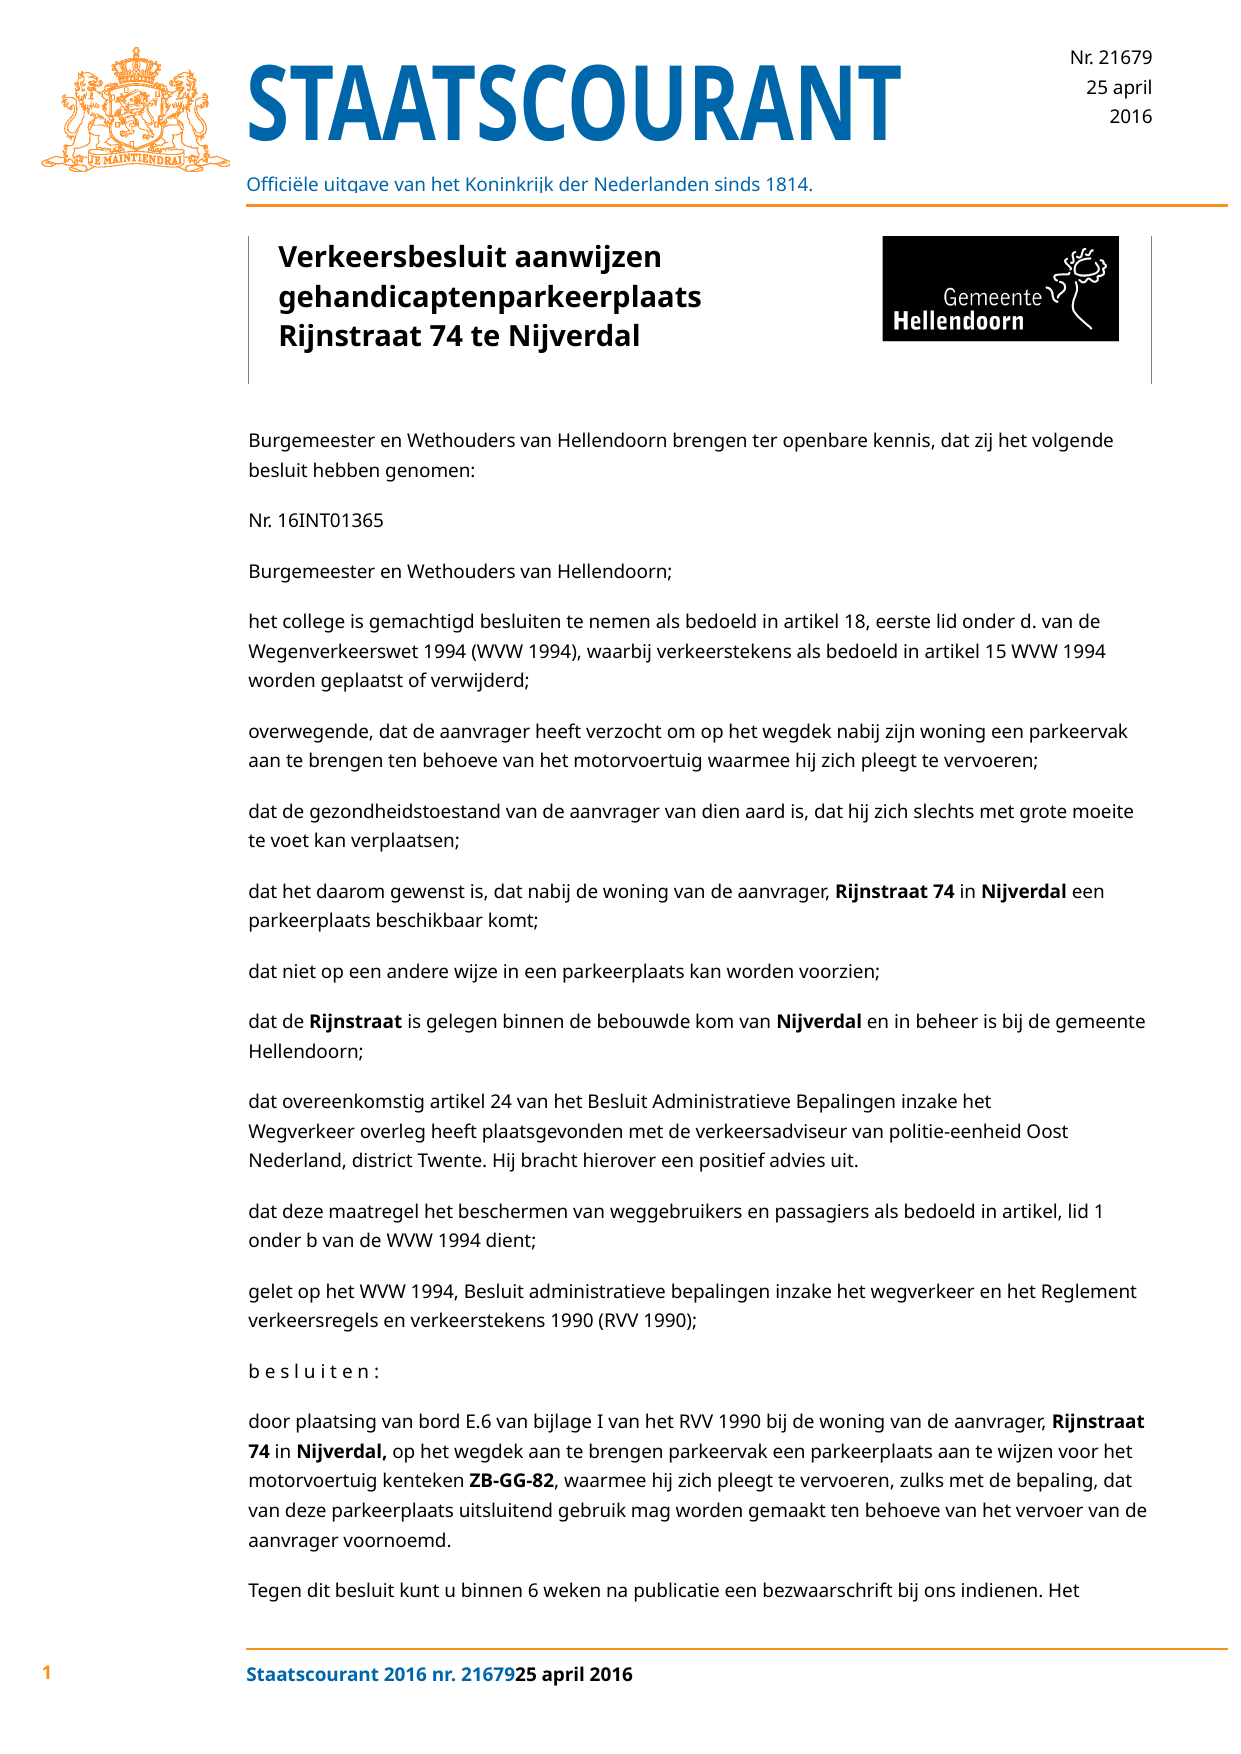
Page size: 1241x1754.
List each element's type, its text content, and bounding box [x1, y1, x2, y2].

text b e s l u i t e n : [248, 1358, 1152, 1384]
table_header [850, 236, 1151, 384]
text dat niet op een andere wijze in een parkeerplaats kan worden voorzien; [248, 958, 1152, 984]
table_header Verkeersbesluit aanwijzen gehandicaptenparkeerplaats Rijnstraat 74 te Nijverdal [249, 236, 850, 384]
text door plaatsing van bord E.6 van bijlage I van het RVV 1990 bij de woning van de aanvrager, Rijnstraat 74 in Nijverdal, op het wegdek aan te brengen parkeervak een parkeerplaats aan te wijzen voor het motorvoertuig kenteken ZB-GG-82, waarmee hij zich pleegt te vervoeren, zulks met de bepaling, dat van deze parkeerplaats uitsluitend gebruik mag worden gemaakt ten behoeve van het vervoer van de aanvrager voornoemd. [248, 1408, 1152, 1552]
text dat deze maatregel het beschermen van weggebruikers en passagiers als bedoeld in artikel, lid 1 onder b van de WVW 1994 dient; [248, 1198, 1152, 1253]
text dat de Rijnstraat is gelegen binnen de bebouwde kom van Nijverdal en in beheer is bij de gemeente Hellendoorn; [248, 1008, 1152, 1064]
text overwegende, dat de aanvrager heeft verzocht om op het wegdek nabij zijn woning een parkeervak aan te brengen ten behoeve van het motorvoertuig waarmee hij zich pleegt te vervoeren; [248, 718, 1152, 773]
text het college is gemachtigd besluiten te nemen als bedoeld in artikel 18, eerste lid onder d. van de Wegenverkeerswet 1994 (WVW 1994), waarbij verkeerstekens als bedoeld in artikel 15 WVW 1994 worden geplaatst of verwijderd; [248, 608, 1152, 693]
text gelet op het WVW 1994, Besluit administratieve bepalingen inzake het wegverkeer en het Reglement verkeersregels en verkeerstekens 1990 (RVV 1990); [248, 1278, 1152, 1333]
text dat de gezondheidstoestand van de aanvrager van dien aard is, dat hij zich slechts met grote moeite te voet kan verplaatsen; [248, 798, 1152, 853]
picture [41, 47, 231, 172]
text dat het daarom gewenst is, dat nabij de woning van de aanvrager, Rijnstraat 74 in Nijverdal een parkeerplaats beschikbaar komt; [248, 878, 1152, 933]
text Burgemeester en Wethouders van Hellendoorn brengen ter openbare kennis, dat zij het volgende besluit hebben genomen: [248, 428, 1152, 483]
text Tegen dit besluit kunt u binnen 6 weken na publicatie een bezwaarschrift bij ons indienen. Het [248, 1577, 1152, 1603]
text dat overeenkomstig artikel 24 van het Besluit Administratieve Bepalingen inzake het Wegverkeer overleg heeft plaatsgevonden met de verkeersadviseur van politie-eenheid Oost Nederland, district Twente. Hij bracht hierover een positief advies uit. [248, 1088, 1152, 1173]
text Nr. 16INT01365 [248, 508, 1152, 533]
text Burgemeester en Wethouders van Hellendoorn; [248, 558, 1152, 584]
picture [882, 236, 1119, 342]
